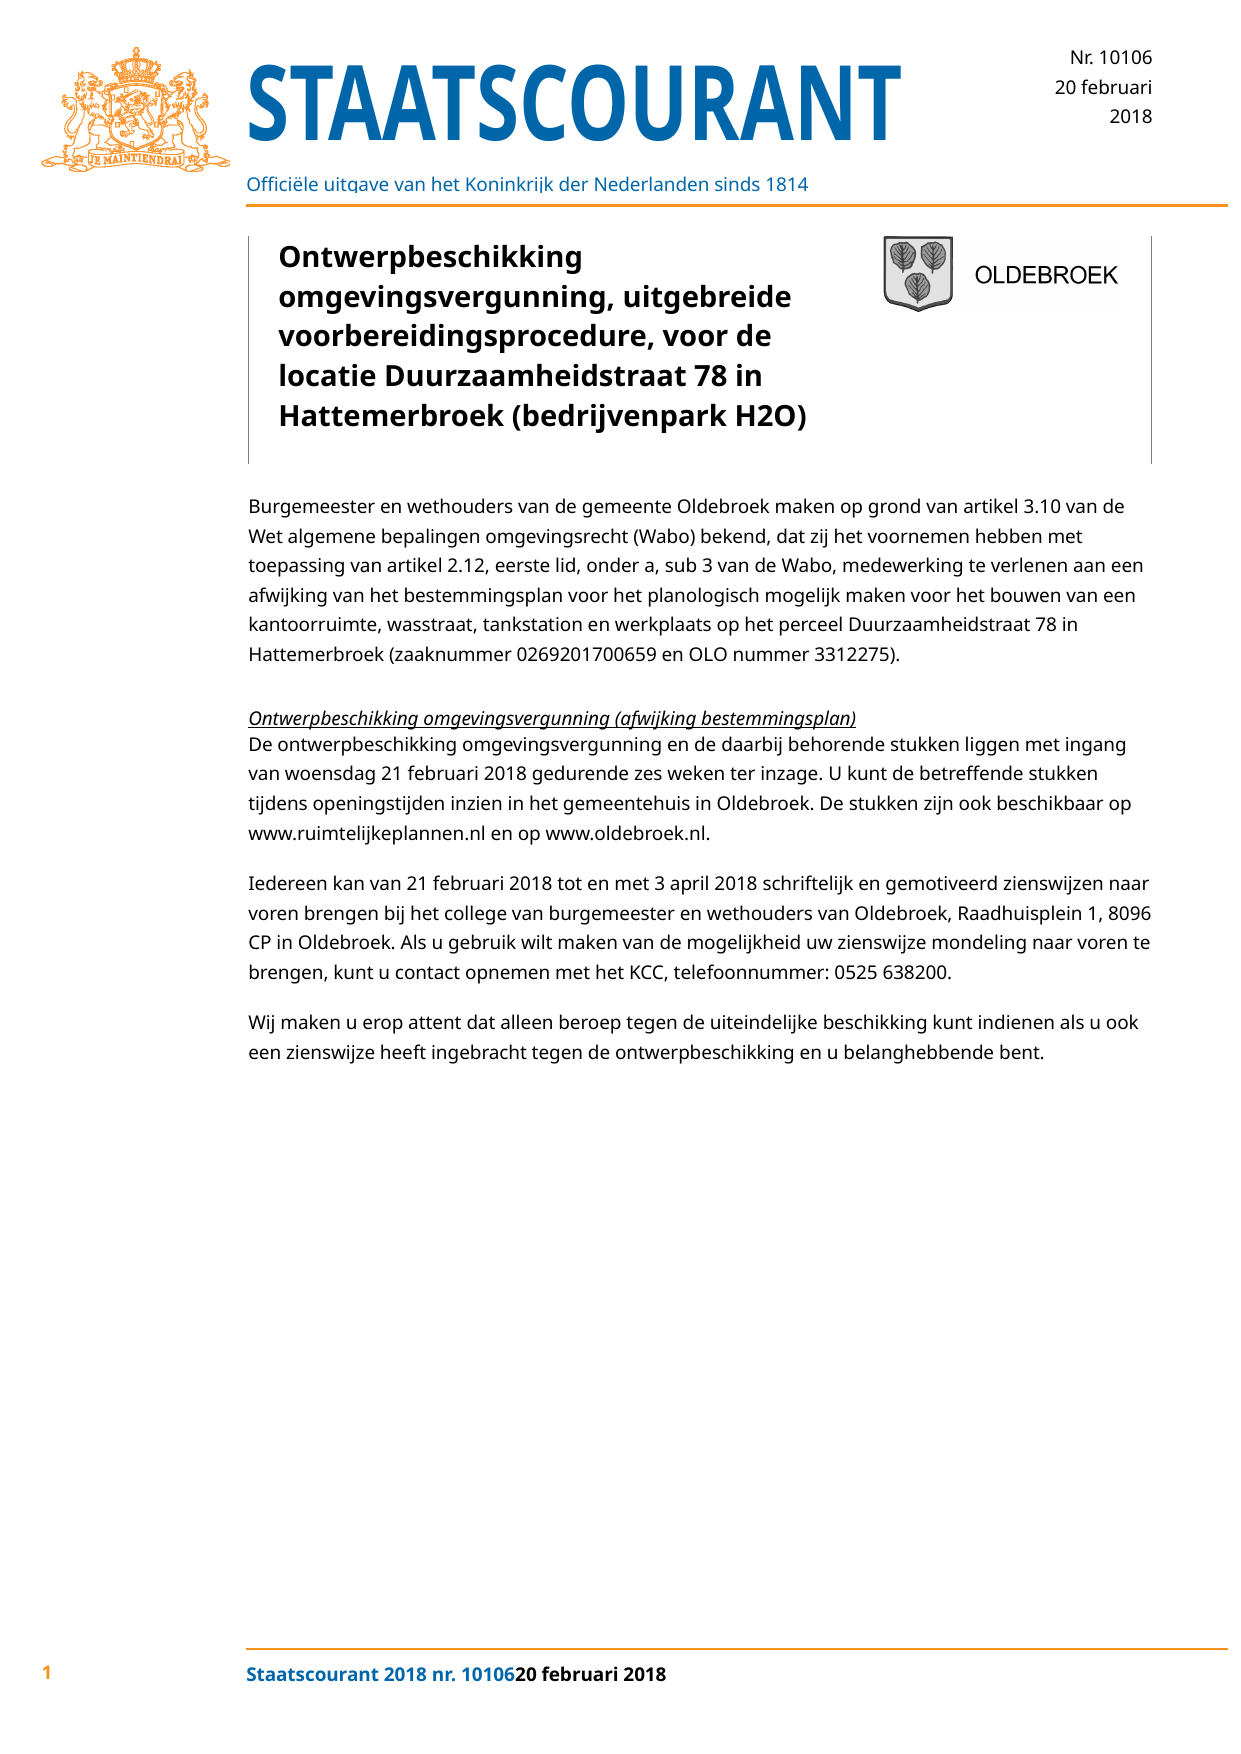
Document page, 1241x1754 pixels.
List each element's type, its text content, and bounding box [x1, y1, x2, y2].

text Wij maken u erop attent dat alleen beroep tegen de uiteindelijke beschikking kunt indienen als u ook een zienswijze heeft ingebracht tegen de ontwerpbeschikking en u belanghebbende bent. [248, 1009, 1152, 1064]
text Ontwerpbeschikking omgevingsvergunning (afwijking bestemmingsplan) [248, 705, 1152, 731]
table_header Ontwerpbeschikking omgevingsvergunning, uitgebreide voorbereidingsprocedure, voor de locatie Duurzaamheidstraat 78 in Hattemerbroek (bedrijvenpark H2O) [249, 236, 850, 464]
table_header [850, 236, 1151, 464]
picture [41, 47, 231, 172]
text De ontwerpbeschikking omgevingsvergunning en de daarbij behorende stukken liggen met ingang van woensdag 21 februari 2018 gedurende zes weken ter inzage. U kunt de betreffende stukken tijdens openingstijden inzien in het gemeentehuis in Oldebroek. De stukken zijn ook beschikbaar op www.ruimtelijkeplannen.nl en op www.oldebroek.nl. [248, 731, 1152, 845]
text Iedereen kan van 21 februari 2018 tot en met 3 april 2018 schriftelijk en gemotiveerd zienswijzen naar voren brengen bij het college van burgemeester en wethouders van Oldebroek, Raadhuisplein 1, 8096 CP in Oldebroek. Als u gebruik wilt maken van de mogelijkheid uw zienswijze mondeling naar voren te brengen, kunt u contact opnemen met het KCC, telefoonnummer: 0525 638200. [248, 870, 1152, 984]
text Burgemeester en wethouders van de gemeente Oldebroek maken op grond van artikel 3.10 van de Wet algemene bepalingen omgevingsrecht (Wabo) bekend, dat zij het voornemen hebben met toepassing van artikel 2.12, eerste lid, onder a, sub 3 van de Wabo, medewerking te verlenen aan een afwijking van het bestemmingsplan voor het planologisch mogelijk maken voor het bouwen van een kantoorruimte, wasstraat, tankstation en werkplaats op het perceel Duurzaamheidstraat 78 in Hattemerbroek (zaaknummer 0269201700659 en OLO nummer 3312275). [248, 493, 1152, 667]
picture [882, 236, 1119, 314]
